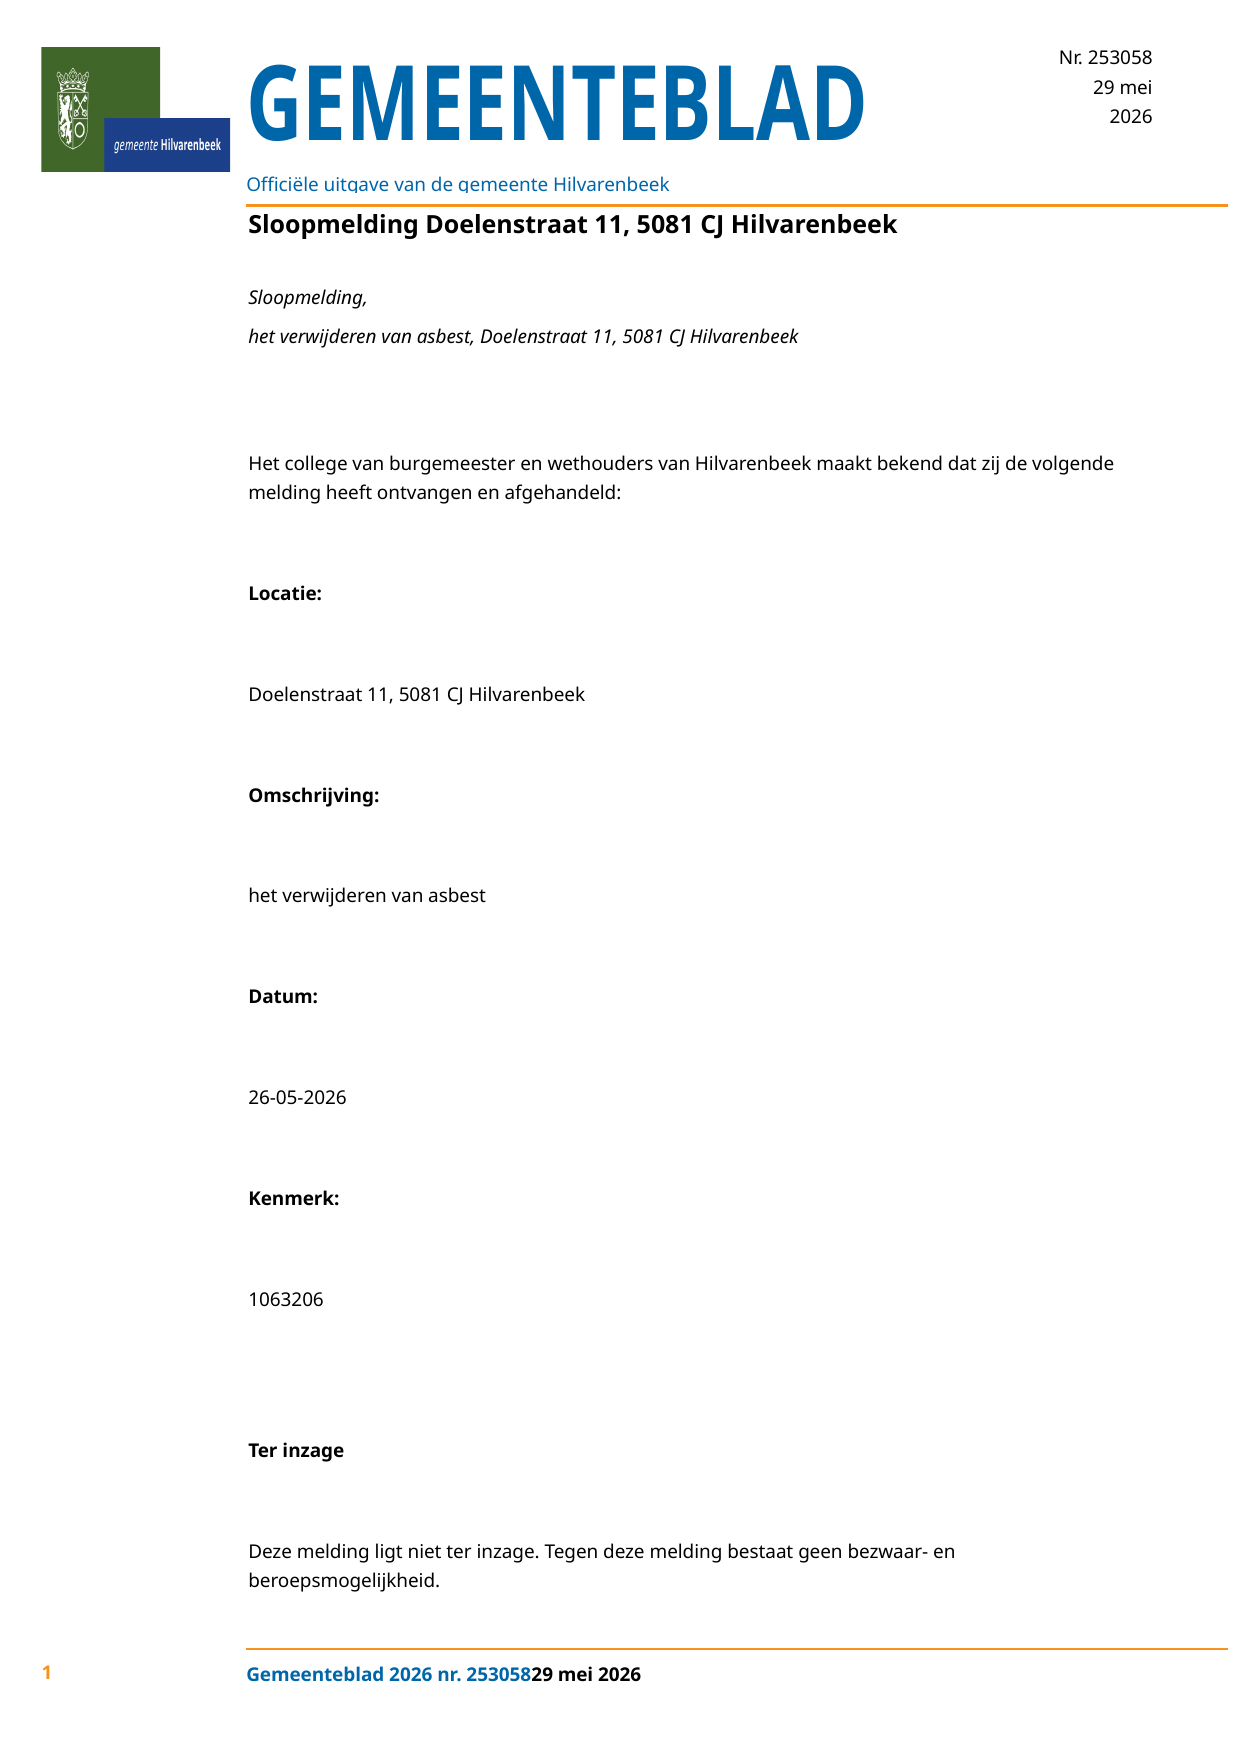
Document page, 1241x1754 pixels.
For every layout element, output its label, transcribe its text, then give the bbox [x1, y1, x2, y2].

text Doelenstraat 11, 5081 CJ Hilvarenbeek [248, 681, 1152, 707]
text Locatie: [248, 580, 1152, 606]
text Het college van burgemeester en wethouders van Hilvarenbeek maakt bekend dat zij de volgende melding heeft ontvangen en afgehandeld: [248, 450, 1152, 505]
text 26-05-2026 [248, 1084, 1152, 1110]
text het verwijderen van asbest [248, 883, 1152, 908]
text Sloopmelding Doelenstraat 11, 5081 CJ Hilvarenbeek [248, 207, 1152, 241]
text Kenmerk: [248, 1185, 1152, 1211]
text Deze melding ligt niet ter inzage. Tegen deze melding bestaat geen bezwaar- en beroepsmogelijkheid. [248, 1538, 1152, 1593]
picture [41, 47, 231, 172]
text het verwijderen van asbest, Doelenstraat 11, 5081 CJ Hilvarenbeek [248, 323, 1152, 349]
text Datum: [248, 983, 1152, 1009]
text Sloopmelding, [248, 284, 1152, 309]
text 1063206 [248, 1286, 1152, 1312]
text Omschrijving: [248, 782, 1152, 807]
text Ter inzage [248, 1437, 1152, 1463]
